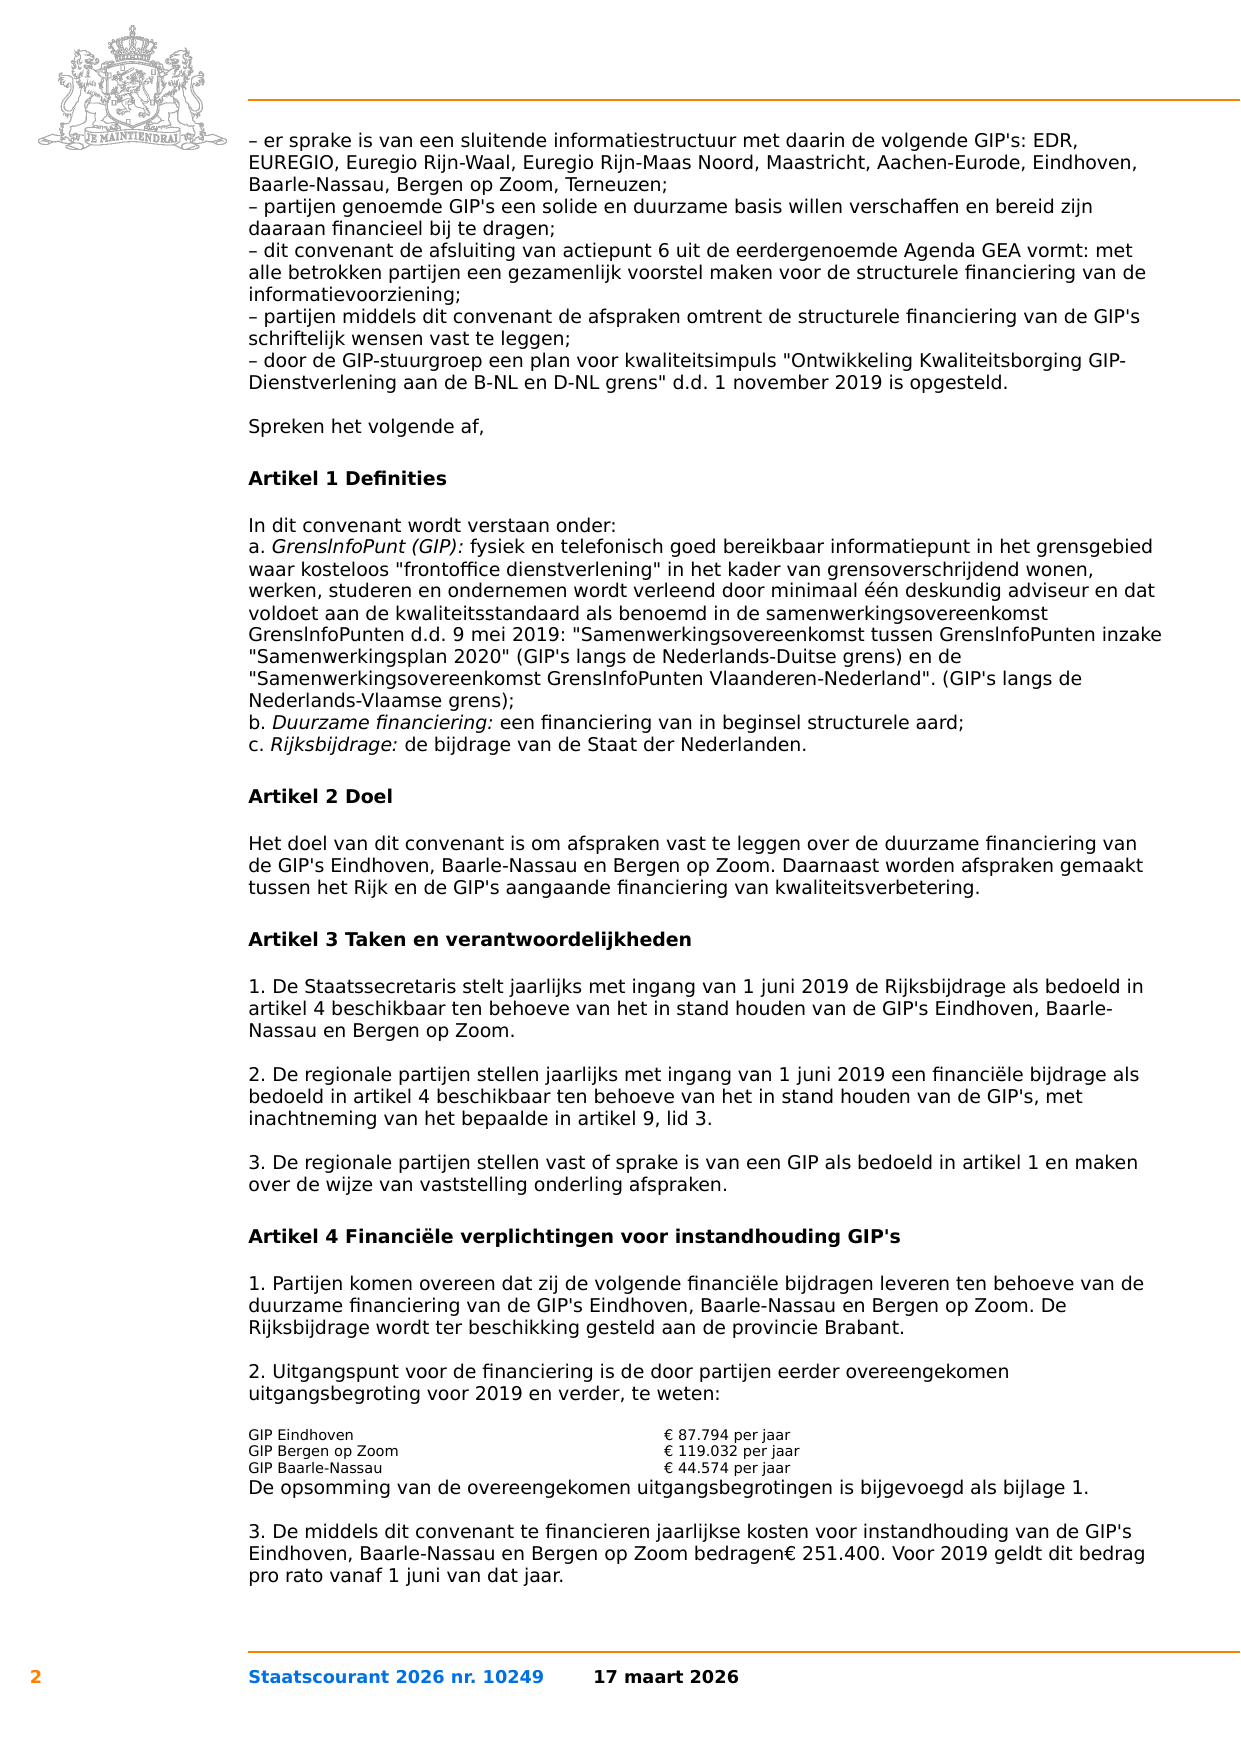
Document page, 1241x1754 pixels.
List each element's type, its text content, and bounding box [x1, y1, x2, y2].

subtitle Artikel 4 Financiële verplichtingen voor instandhouding GIP's [248, 1226, 1163, 1248]
text In dit convenant wordt verstaan onder: [248, 514, 1163, 536]
text – er sprake is van een sluitende informatiestructuur met daarin de volgende GIP's: EDR, EUREGIO, Euregio Rijn-Waal, Euregio Rijn-Maas Noord, Maastricht, Aachen-Eurode, Eindhoven, Baarle-Nassau, Bergen op Zoom, Terneuzen; [248, 130, 1163, 196]
text 3. De middels dit convenant te financieren jaarlijkse kosten voor instandhouding van de GIP's Eindhoven, Baarle-Nassau en Bergen op Zoom bedragen€ 251.400. Voor 2019 geldt dit bedrag pro rato vanaf 1 juni van dat jaar. [248, 1521, 1163, 1587]
table_cell GIP Bergen op Zoom [248, 1443, 658, 1460]
text De opsomming van de overeengekomen uitgangsbegrotingen is bijgevoegd als bijlage 1. [248, 1477, 1163, 1499]
text – door de GIP-stuurgroep een plan voor kwaliteitsimpuls "Ontwikkeling Kwaliteitsborging GIP-Dienstverlening aan de B-NL en D-NL grens" d.d. 1 november 2019 is opgesteld. [248, 350, 1163, 394]
text 3. De regionale partijen stellen vast of sprake is van een GIP als bedoeld in artikel 1 en maken over de wijze van vaststelling onderling afspraken. [248, 1152, 1163, 1196]
text 1. Partijen komen overeen dat zij de volgende financiële bijdragen leveren ten behoeve van de duurzame financiering van de GIP's Eindhoven, Baarle-Nassau en Bergen op Zoom. De Rijksbijdrage wordt ter beschikking gesteld aan de provincie Brabant. [248, 1273, 1163, 1339]
picture [38, 25, 227, 150]
subtitle Artikel 3 Taken en verantwoordelijkheden [248, 929, 1163, 951]
table_cell € 119.032 per jaar [658, 1443, 1163, 1460]
text 2. De regionale partijen stellen jaarlijks met ingang van 1 juni 2019 een financiële bijdrage als bedoeld in artikel 4 beschikbaar ten behoeve van het in stand houden van de GIP's, met inachtneming van het bepaalde in artikel 9, lid 3. [248, 1064, 1163, 1130]
text – partijen middels dit convenant de afspraken omtrent de structurele financiering van de GIP's schriftelijk wensen vast te leggen; [248, 306, 1163, 350]
text 1. De Staatssecretaris stelt jaarlijks met ingang van 1 juni 2019 de Rijksbijdrage als bedoeld in artikel 4 beschikbaar ten behoeve van het in stand houden van de GIP's Eindhoven, Baarle-Nassau en Bergen op Zoom. [248, 976, 1163, 1042]
table_header GIP Eindhoven [248, 1426, 658, 1443]
text b. Duurzame financiering: een financiering van in beginsel structurele aard; [248, 712, 1163, 734]
text c. Rijksbijdrage: de bijdrage van de Staat der Nederlanden. [248, 734, 1163, 756]
table_cell GIP Baarle-Nassau [248, 1460, 658, 1477]
subtitle Artikel 2 Doel [248, 786, 1163, 808]
text Het doel van dit convenant is om afspraken vast te leggen over de duurzame financiering van de GIP's Eindhoven, Baarle-Nassau en Bergen op Zoom. Daarnaast worden afspraken gemaakt tussen het Rijk en de GIP's aangaande financiering van kwaliteitsverbetering. [248, 833, 1163, 899]
text – partijen genoemde GIP's een solide en duurzame basis willen verschaffen en bereid zijn daaraan financieel bij te dragen; [248, 196, 1163, 240]
subtitle Artikel 1 Definities [248, 467, 1163, 489]
table_header € 87.794 per jaar [658, 1426, 1163, 1443]
text Spreken het volgende af, [248, 416, 1163, 437]
text a. GrenslnfoPunt (GIP): fysiek en telefonisch goed bereikbaar informatiepunt in het grensgebied waar kosteloos "frontoffice dienstverlening" in het kader van grensoverschrijdend wonen, werken, studeren en ondernemen wordt verleend door minimaal één deskundig adviseur en dat voldoet aan de kwaliteitsstandaard als benoemd in de samenwerkingsovereenkomst GrenslnfoPunten d.d. 9 mei 2019: "Samenwerkingsovereenkomst tussen GrenslnfoPunten inzake "Samenwerkingsplan 2020" (GIP's langs de Nederlands-Duitse grens) en de "Samenwerkingsovereenkomst GrensInfoPunten Vlaanderen-Nederland". (GIP's langs de Nederlands-Vlaamse grens); [248, 536, 1163, 712]
text 2. Uitgangspunt voor de financiering is de door partijen eerder overeengekomen uitgangsbegroting voor 2019 en verder, te weten: [248, 1361, 1163, 1404]
text – dit convenant de afsluiting van actiepunt 6 uit de eerdergenoemde Agenda GEA vormt: met alle betrokken partijen een gezamenlijk voorstel maken voor de structurele financiering van de informatievoorziening; [248, 240, 1163, 306]
table_cell € 44.574 per jaar [658, 1460, 1163, 1477]
